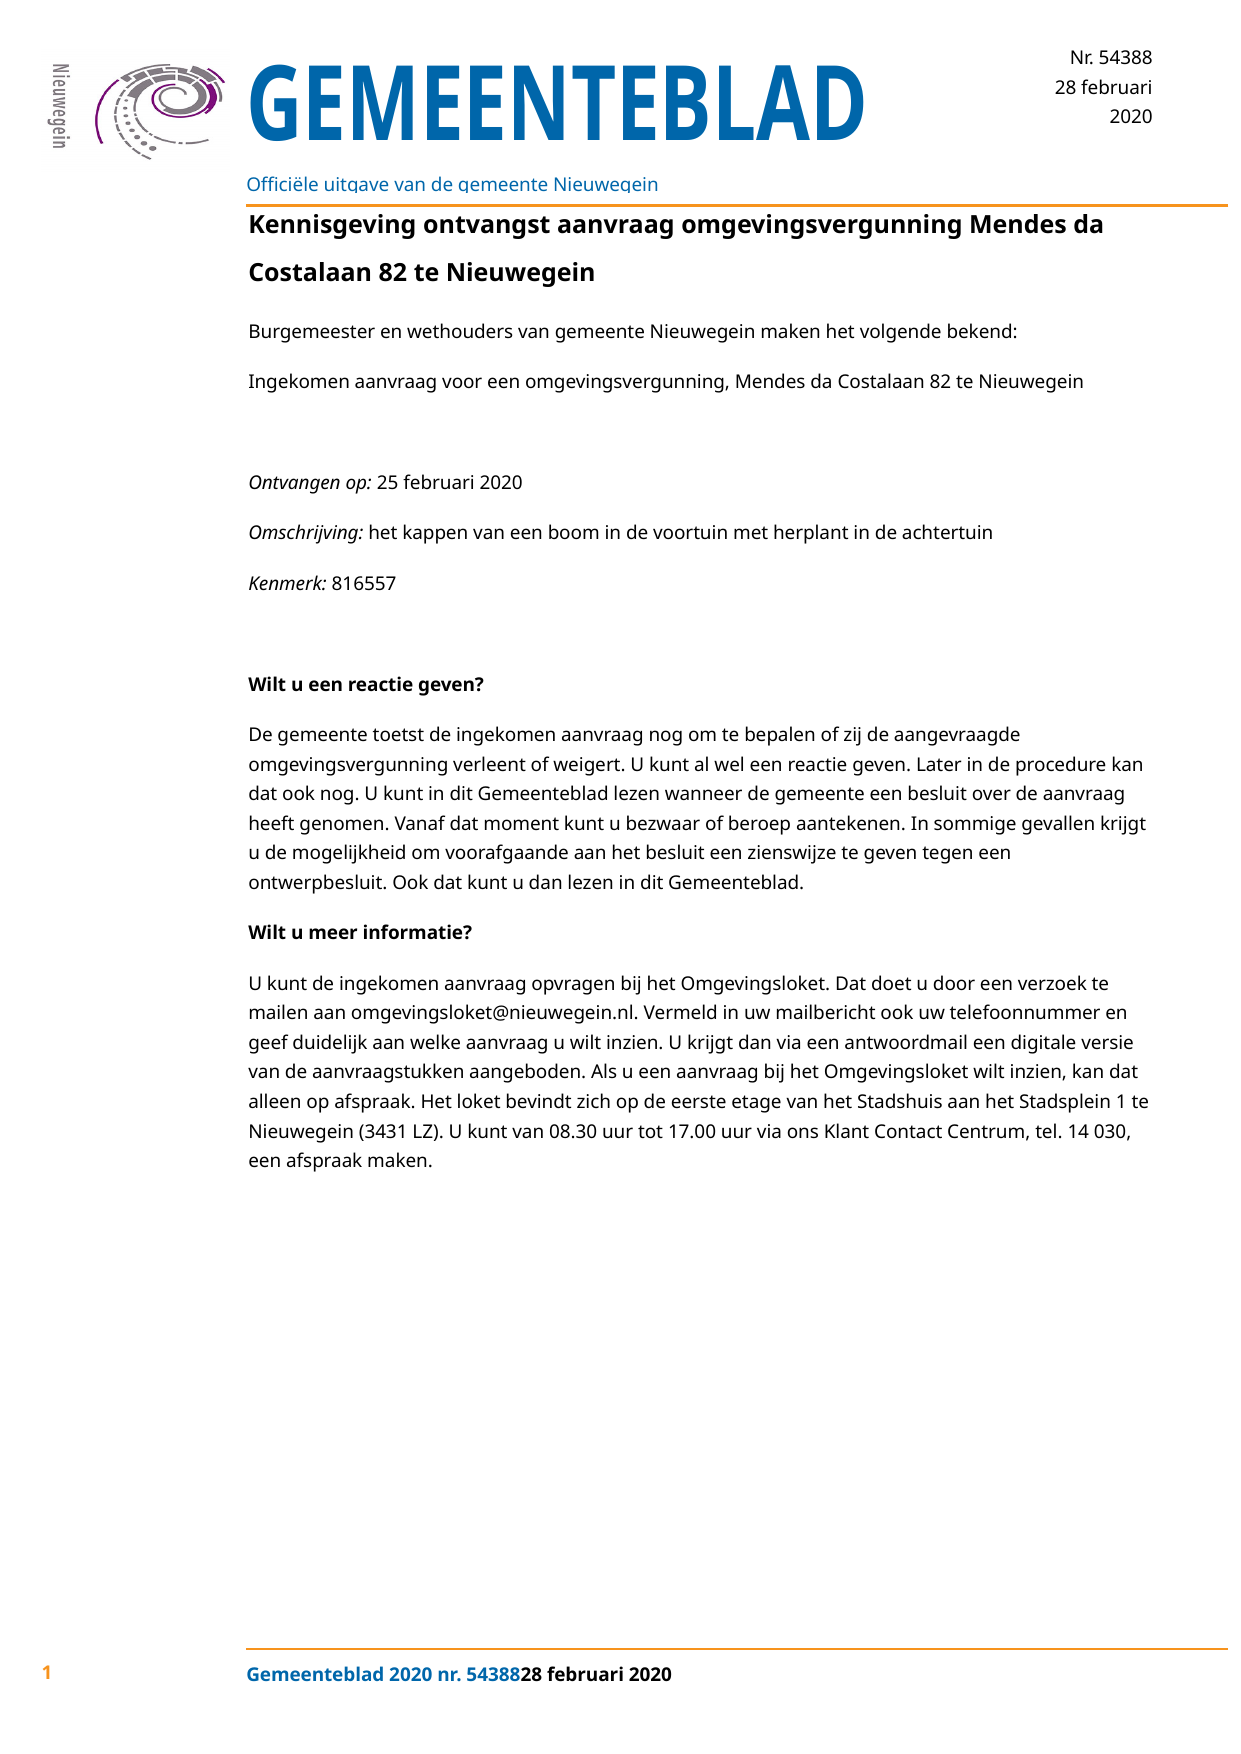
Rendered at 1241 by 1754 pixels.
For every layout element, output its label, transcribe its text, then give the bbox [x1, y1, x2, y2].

text Wilt u meer informatie? [248, 919, 1152, 945]
text Kenmerk: 816557 [248, 570, 1152, 596]
text Ontvangen op: 25 februari 2020 [248, 469, 1152, 495]
text Ingekomen aanvraag voor een omgevingsvergunning, Mendes da Costalaan 82 te Nieuwegein [248, 368, 1152, 394]
text De gemeente toetst de ingekomen aanvraag nog om te bepalen of zij de aangevraagde omgevingsvergunning verleent of weigert. U kunt al wel een reactie geven. Later in de procedure kan dat ook nog. U kunt in dit Gemeenteblad lezen wanneer de gemeente een besluit over de aanvraag heeft genomen. Vanaf dat moment kunt u bezwaar of beroep aantekenen. In sommige gevallen krijgt u de mogelijkheid om voorafgaande aan het besluit een zienswijze te geven tegen een ontwerpbesluit. Ook dat kunt u dan lezen in dit Gemeenteblad. [248, 721, 1152, 895]
text Wilt u een reactie geven? [248, 671, 1152, 697]
text Kennisgeving ontvangst aanvraag omgevingsvergunning Mendes da Costalaan 82 te Nieuwegein [248, 207, 1152, 288]
picture [41, 47, 231, 172]
text U kunt de ingekomen aanvraag opvragen bij het Omgevingsloket. Dat doet u door een verzoek te mailen aan omgevingsloket@nieuwegein.nl. Vermeld in uw mailbericht ook uw telefoonnummer en geef duidelijk aan welke aanvraag u wilt inzien. U krijgt dan via een antwoordmail een digitale versie van de aanvraagstukken aangeboden. Als u een aanvraag bij het Omgevingsloket wilt inzien, kan dat alleen op afspraak. Het loket bevindt zich op de eerste etage van het Stadshuis aan het Stadsplein 1 te Nieuwegein (3431 LZ). U kunt van 08.30 uur tot 17.00 uur via ons Klant Contact Centrum, tel. 14 030, een afspraak maken. [248, 970, 1152, 1173]
text Omschrijving: het kappen van een boom in de voortuin met herplant in de achtertuin [248, 519, 1152, 545]
text Burgemeester en wethouders van gemeente Nieuwegein maken het volgende bekend: [248, 318, 1152, 344]
